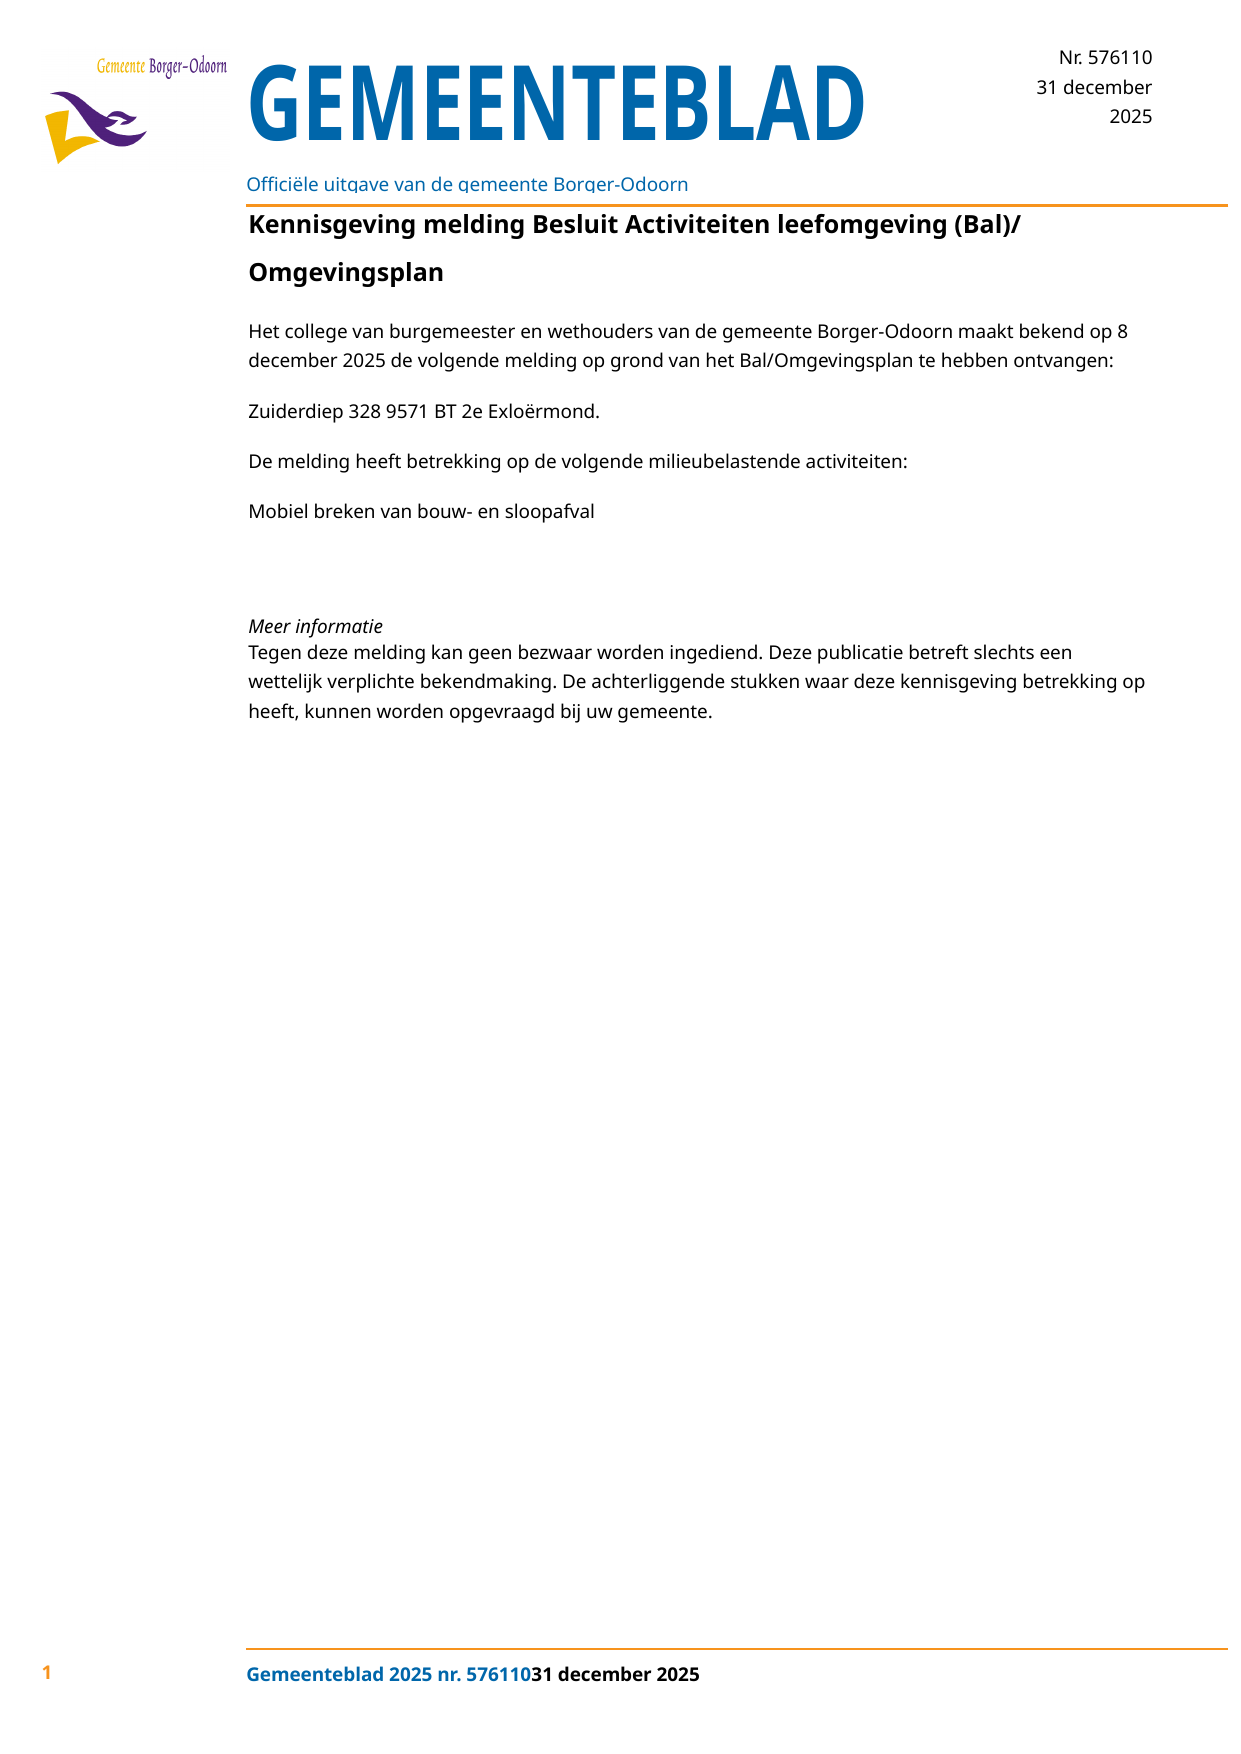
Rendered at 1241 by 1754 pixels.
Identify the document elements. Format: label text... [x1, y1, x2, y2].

text Tegen deze melding kan geen bezwaar worden ingediend. Deze publicatie betreft slechts een wettelijk verplichte bekendmaking. De achterliggende stukken waar deze kennisgeving betrekking op heeft, kunnen worden opgevraagd bij uw gemeente. [248, 639, 1152, 724]
text Kennisgeving melding Besluit Activiteiten leefomgeving (Bal)/ Omgevingsplan [248, 207, 1152, 288]
picture [41, 47, 231, 172]
text Het college van burgemeester en wethouders van de gemeente Borger-Odoorn maakt bekend op 8 december 2025 de volgende melding op grond van het Bal/Omgevingsplan te hebben ontvangen: [248, 318, 1152, 373]
text Mobiel breken van bouw- en sloopafval [248, 499, 1152, 524]
text De melding heeft betrekking op de volgende milieubelastende activiteiten: [248, 448, 1152, 474]
text Meer informatie [248, 613, 1152, 639]
text Zuiderdiep 328 9571 BT 2e Exloërmond. [248, 398, 1152, 424]
